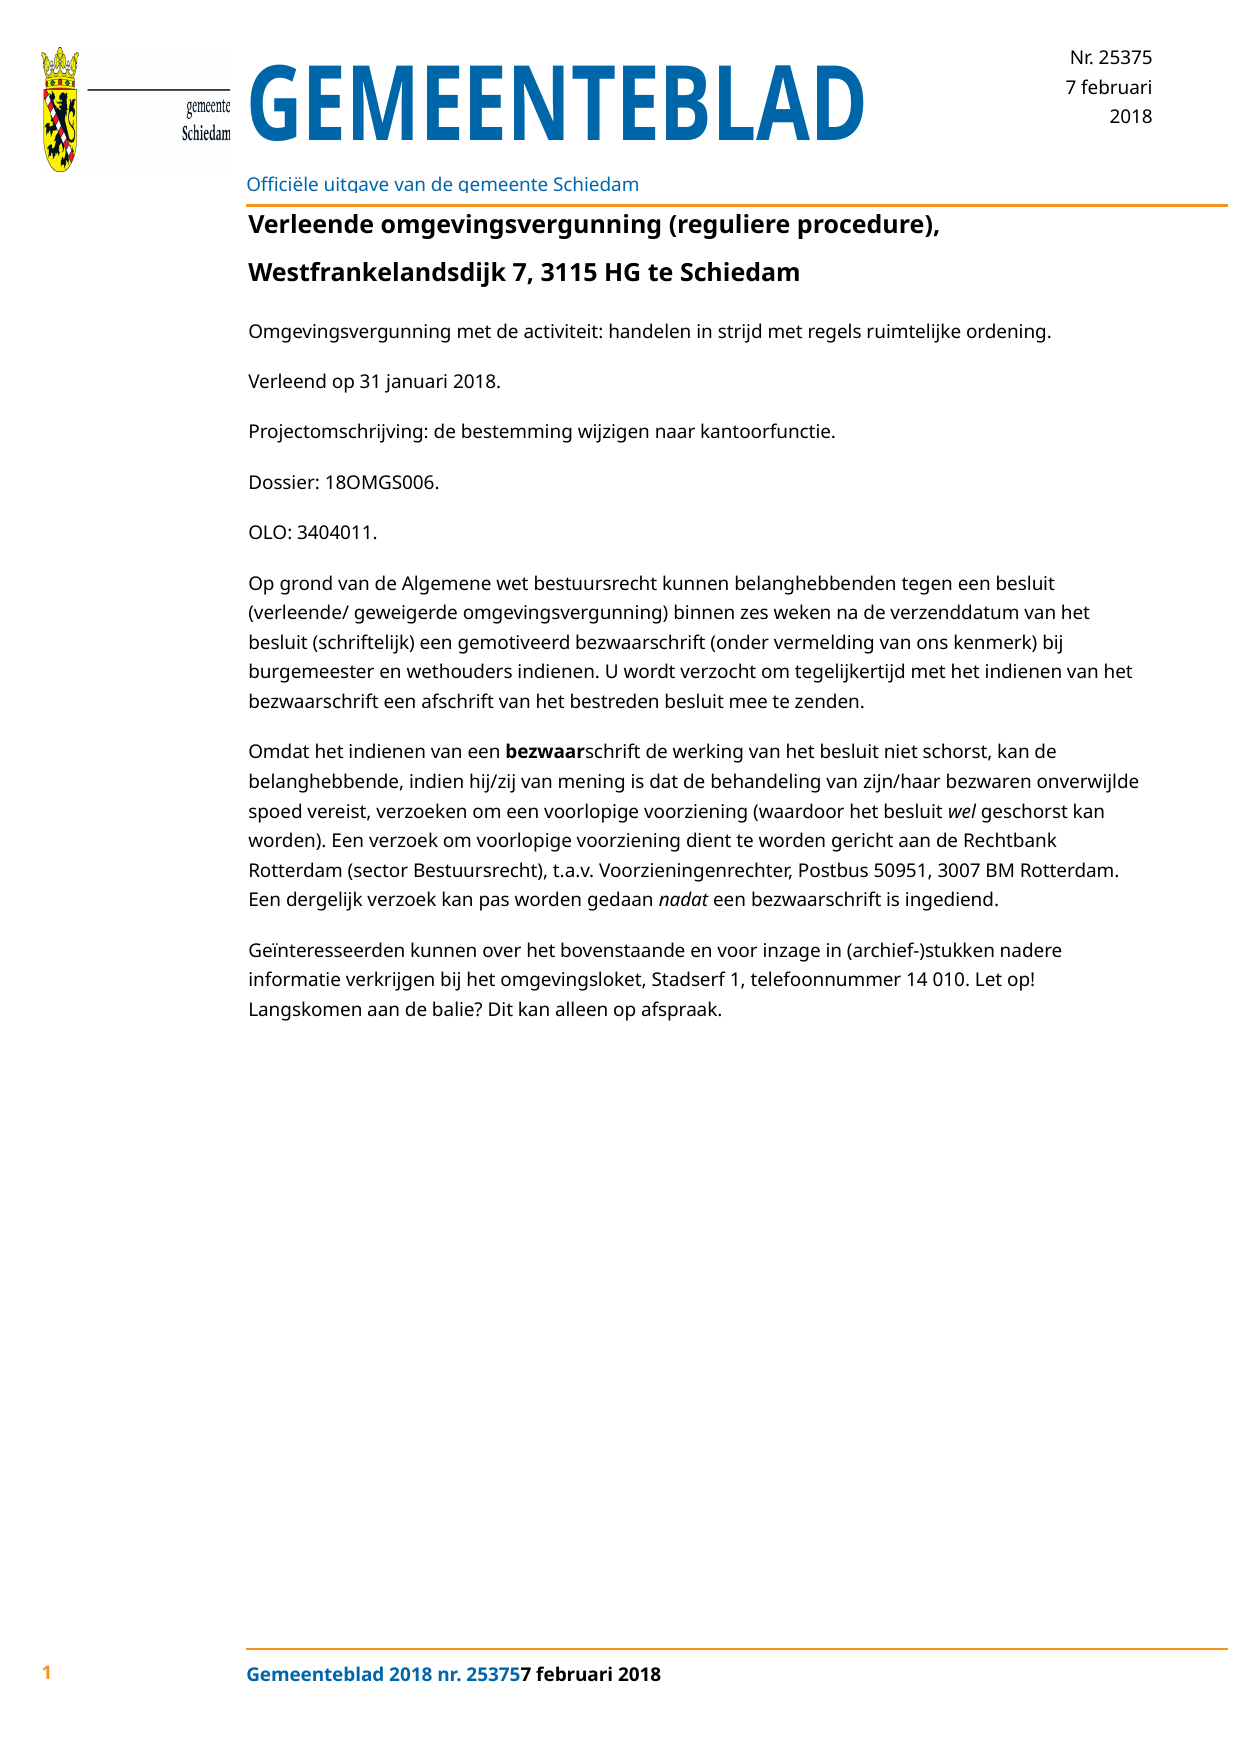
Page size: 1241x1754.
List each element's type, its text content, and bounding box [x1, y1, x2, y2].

text OLO: 3404011. [248, 519, 1152, 545]
text Omdat het indienen van een bezwaarschrift de werking van het besluit niet schorst, kan de belanghebbende, indien hij/zij van mening is dat de behandeling van zijn/haar bezwaren onverwijlde spoed vereist, verzoeken om een voorlopige voorziening (waardoor het besluit wel geschorst kan worden). Een verzoek om voorlopige voorziening dient te worden gericht aan de Rechtbank Rotterdam (sector Bestuursrecht), t.a.v. Voorzieningenrechter, Postbus 50951, 3007 BM Rotterdam. Een dergelijk verzoek kan pas worden gedaan nadat een bezwaarschrift is ingediend. [248, 739, 1152, 912]
picture [41, 47, 231, 172]
text Geïnteresseerden kunnen over het bovenstaande en voor inzage in (archief-)stukken nadere informatie verkrijgen bij het omgevingsloket, Stadserf 1, telefoonnummer 14 010. Let op! Langskomen aan de balie? Dit kan alleen op afspraak. [248, 937, 1152, 1022]
text Verleend op 31 januari 2018. [248, 368, 1152, 394]
text Omgevingsvergunning met de activiteit: handelen in strijd met regels ruimtelijke ordening. [248, 318, 1152, 344]
text Op grond van de Algemene wet bestuursrecht kunnen belanghebbenden tegen een besluit (verleende/ geweigerde omgevingsvergunning) binnen zes weken na de verzenddatum van het besluit (schriftelijk) een gemotiveerd bezwaarschrift (onder vermelding van ons kenmerk) bij burgemeester en wethouders indienen. U wordt verzocht om tegelijkertijd met het indienen van het bezwaarschrift een afschrift van het bestreden besluit mee te zenden. [248, 570, 1152, 714]
text Projectomschrijving: de bestemming wijzigen naar kantoorfunctie. [248, 419, 1152, 444]
text Dossier: 18OMGS006. [248, 469, 1152, 495]
text Verleende omgevingsvergunning (reguliere procedure), Westfrankelandsdijk 7, 3115 HG te Schiedam [248, 207, 1152, 288]
